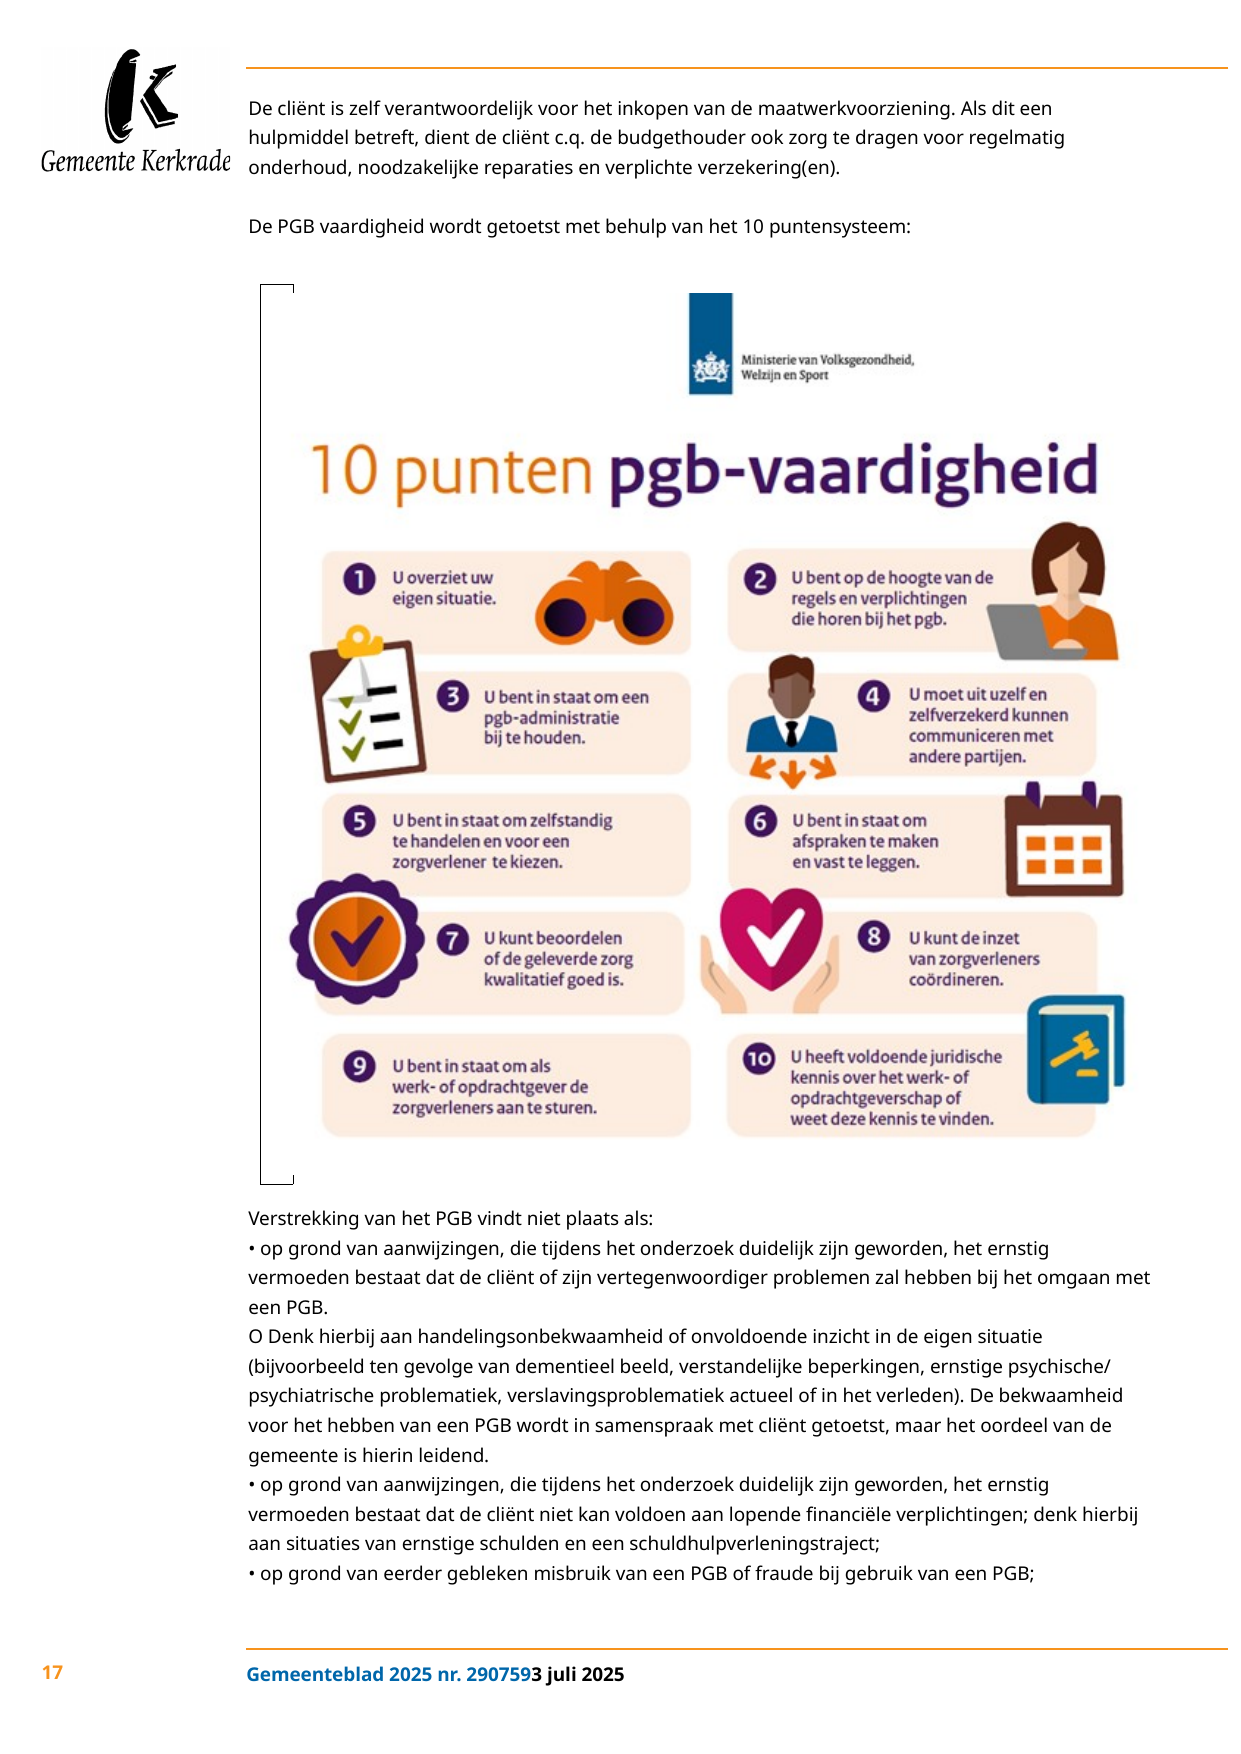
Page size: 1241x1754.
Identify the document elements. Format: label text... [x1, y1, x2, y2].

text • op grond van aanwijzingen, die tijdens het onderzoek duidelijk zijn geworden, het ernstig vermoeden bestaat dat de cliënt niet kan voldoen aan lopende financiële verplichtingen; denk hierbij aan situaties van ernstige schulden en een schuldhulpverleningstraject; [248, 1471, 1152, 1556]
text • op grond van aanwijzingen, die tijdens het onderzoek duidelijk zijn geworden, het ernstig vermoeden bestaat dat de cliënt of zijn vertegenwoordiger problemen zal hebben bij het omgaan met een PGB. [248, 1235, 1152, 1319]
picture [268, 293, 1155, 1175]
text De cliënt is zelf verantwoordelijk voor het inkopen van de maatwerkvoorziening. Als dit een hulpmiddel betreft, dient de cliënt c.q. de budgethouder ook zorg te dragen voor regelmatig onderhoud, noodzakelijke reparaties en verplichte verzekering(en). [248, 95, 1152, 180]
text O Denk hierbij aan handelingsonbekwaamheid of onvoldoende inzicht in de eigen situatie (bijvoorbeeld ten gevolge van dementieel beeld, verstandelijke beperkingen, ernstige psychische/ psychiatrische problematiek, verslavingsproblematiek actueel of in het verleden). De bekwaamheid voor het hebben van een PGB wordt in samenspraak met cliënt getoetst, maar het oordeel van de gemeente is hierin leidend. [248, 1323, 1152, 1467]
text Verstrekking van het PGB vindt niet plaats als: [248, 1205, 1152, 1231]
text De PGB vaardigheid wordt getoetst met behulp van het 10 puntensysteem: [248, 213, 1152, 239]
picture [41, 47, 231, 172]
text • op grond van eerder gebleken misbruik van een PGB of fraude bij gebruik van een PGB; [248, 1560, 1152, 1586]
